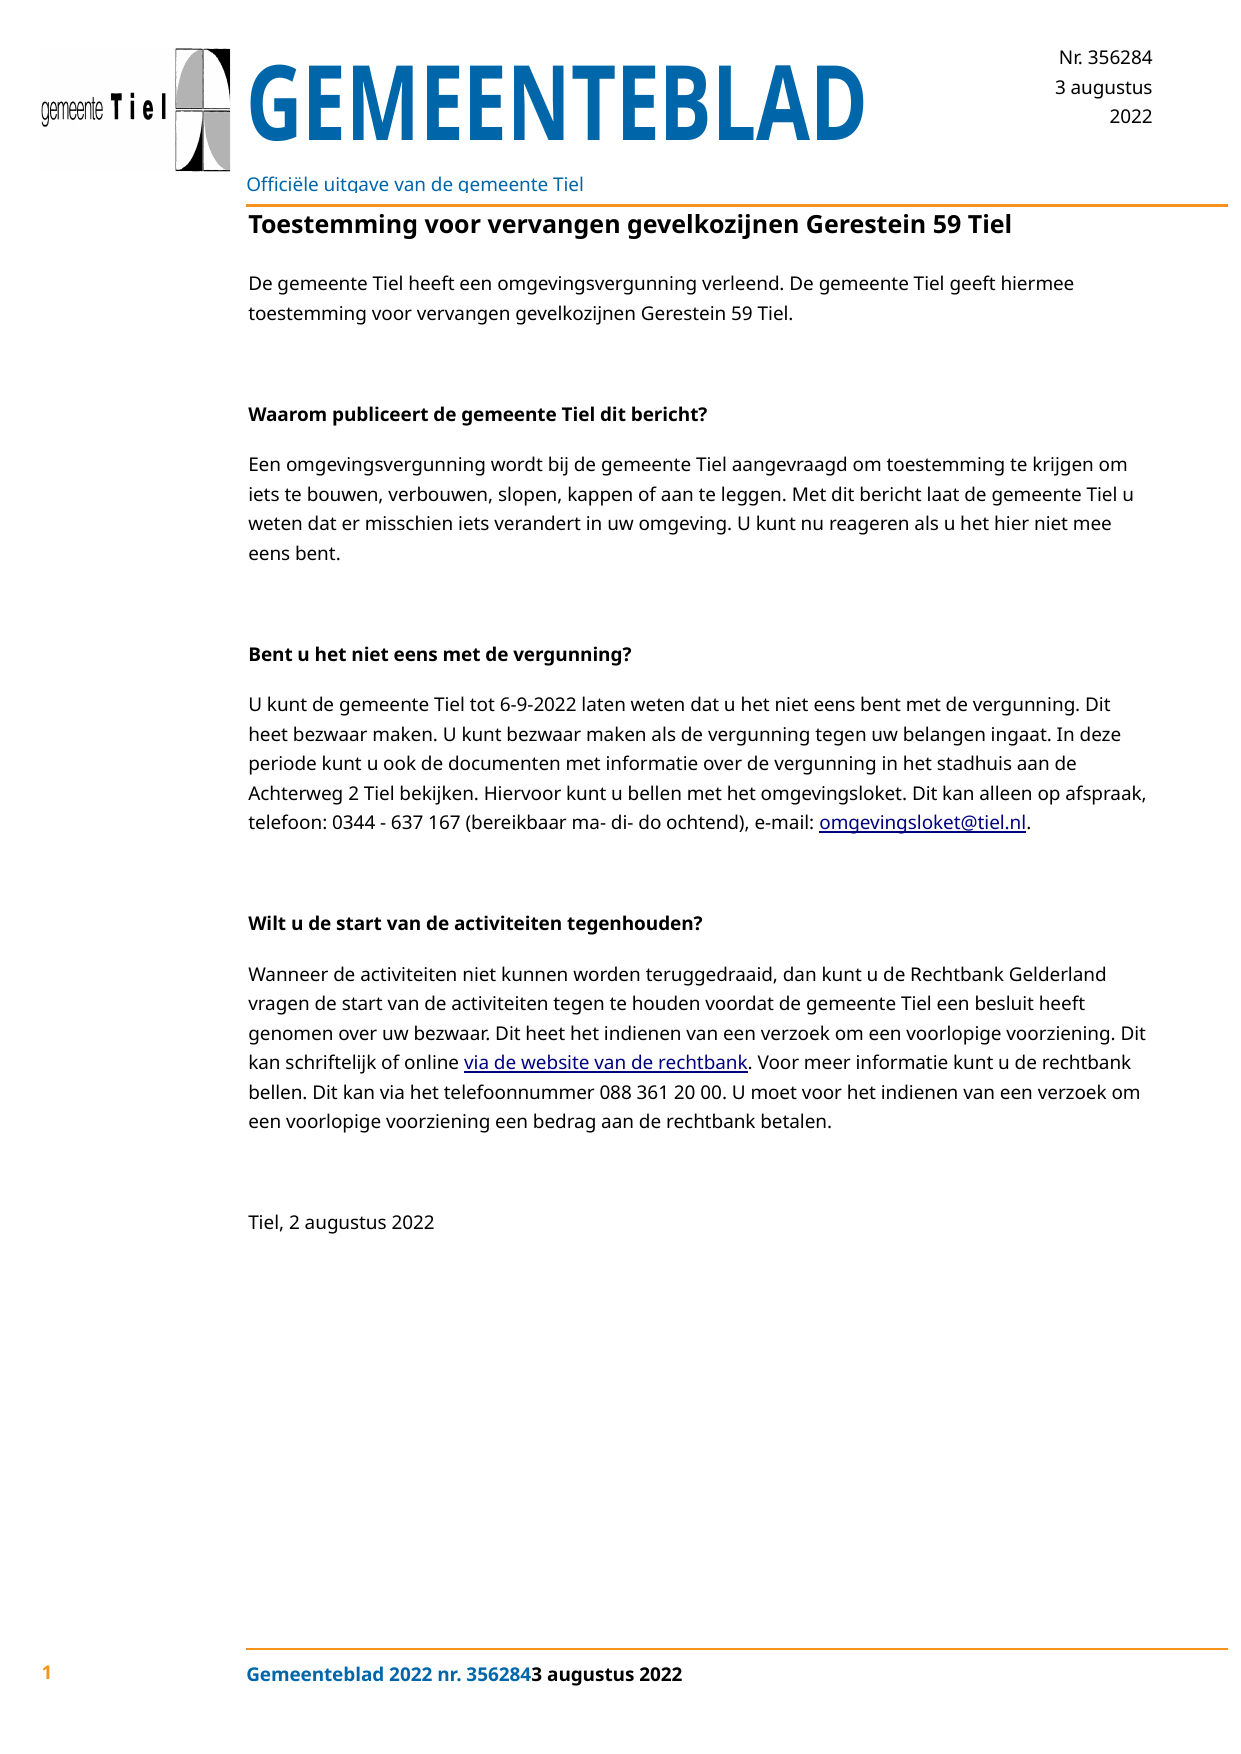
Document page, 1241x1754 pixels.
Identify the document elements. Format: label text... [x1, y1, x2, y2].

text De gemeente Tiel heeft een omgevingsvergunning verleend. De gemeente Tiel geeft hiermee toestemming voor vervangen gevelkozijnen Gerestein 59 Tiel. [248, 270, 1152, 326]
text Een omgevingsvergunning wordt bij de gemeente Tiel aangevraagd om toestemming te krijgen om iets te bouwen, verbouwen, slopen, kappen of aan te leggen. Met dit bericht laat de gemeente Tiel u weten dat er misschien iets verandert in uw omgeving. U kunt nu reageren als u het hier niet mee eens bent. [248, 451, 1152, 566]
picture [41, 47, 231, 172]
text Bent u het niet eens met de vergunning? [248, 641, 1152, 666]
text Waarom publiceert de gemeente Tiel dit bericht? [248, 401, 1152, 426]
text U kunt de gemeente Tiel tot 6-9-2022 laten weten dat u het niet eens bent met de vergunning. Dit heet bezwaar maken. U kunt bezwaar maken als de vergunning tegen uw belangen ingaat. In deze periode kunt u ook de documenten met informatie over de vergunning in het stadhuis aan de Achterweg 2 Tiel bekijken. Hiervoor kunt u bellen met het omgevingsloket. Dit kan alleen op afspraak, telefoon: 0344 - 637 167 (bereikbaar ma- di- do ochtend), e-mail: omgevingsloket@tiel.nl. [248, 691, 1152, 835]
text Tiel, 2 augustus 2022 [248, 1209, 1152, 1235]
text Toestemming voor vervangen gevelkozijnen Gerestein 59 Tiel [248, 207, 1152, 241]
text Wilt u de start van de activiteiten tegenhouden? [248, 910, 1152, 936]
text Wanneer de activiteiten niet kunnen worden teruggedraaid, dan kunt u de Rechtbank Gelderland vragen de start van de activiteiten tegen te houden voordat de gemeente Tiel een besluit heeft genomen over uw bezwaar. Dit heet het indienen van een verzoek om een voorlopige voorziening. Dit kan schriftelijk of online via de website van de rechtbank. Voor meer informatie kunt u de rechtbank bellen. Dit kan via het telefoonnummer 088 361 20 00. U moet voor het indienen van een verzoek om een voorlopige voorziening een bedrag aan de rechtbank betalen. [248, 961, 1152, 1134]
